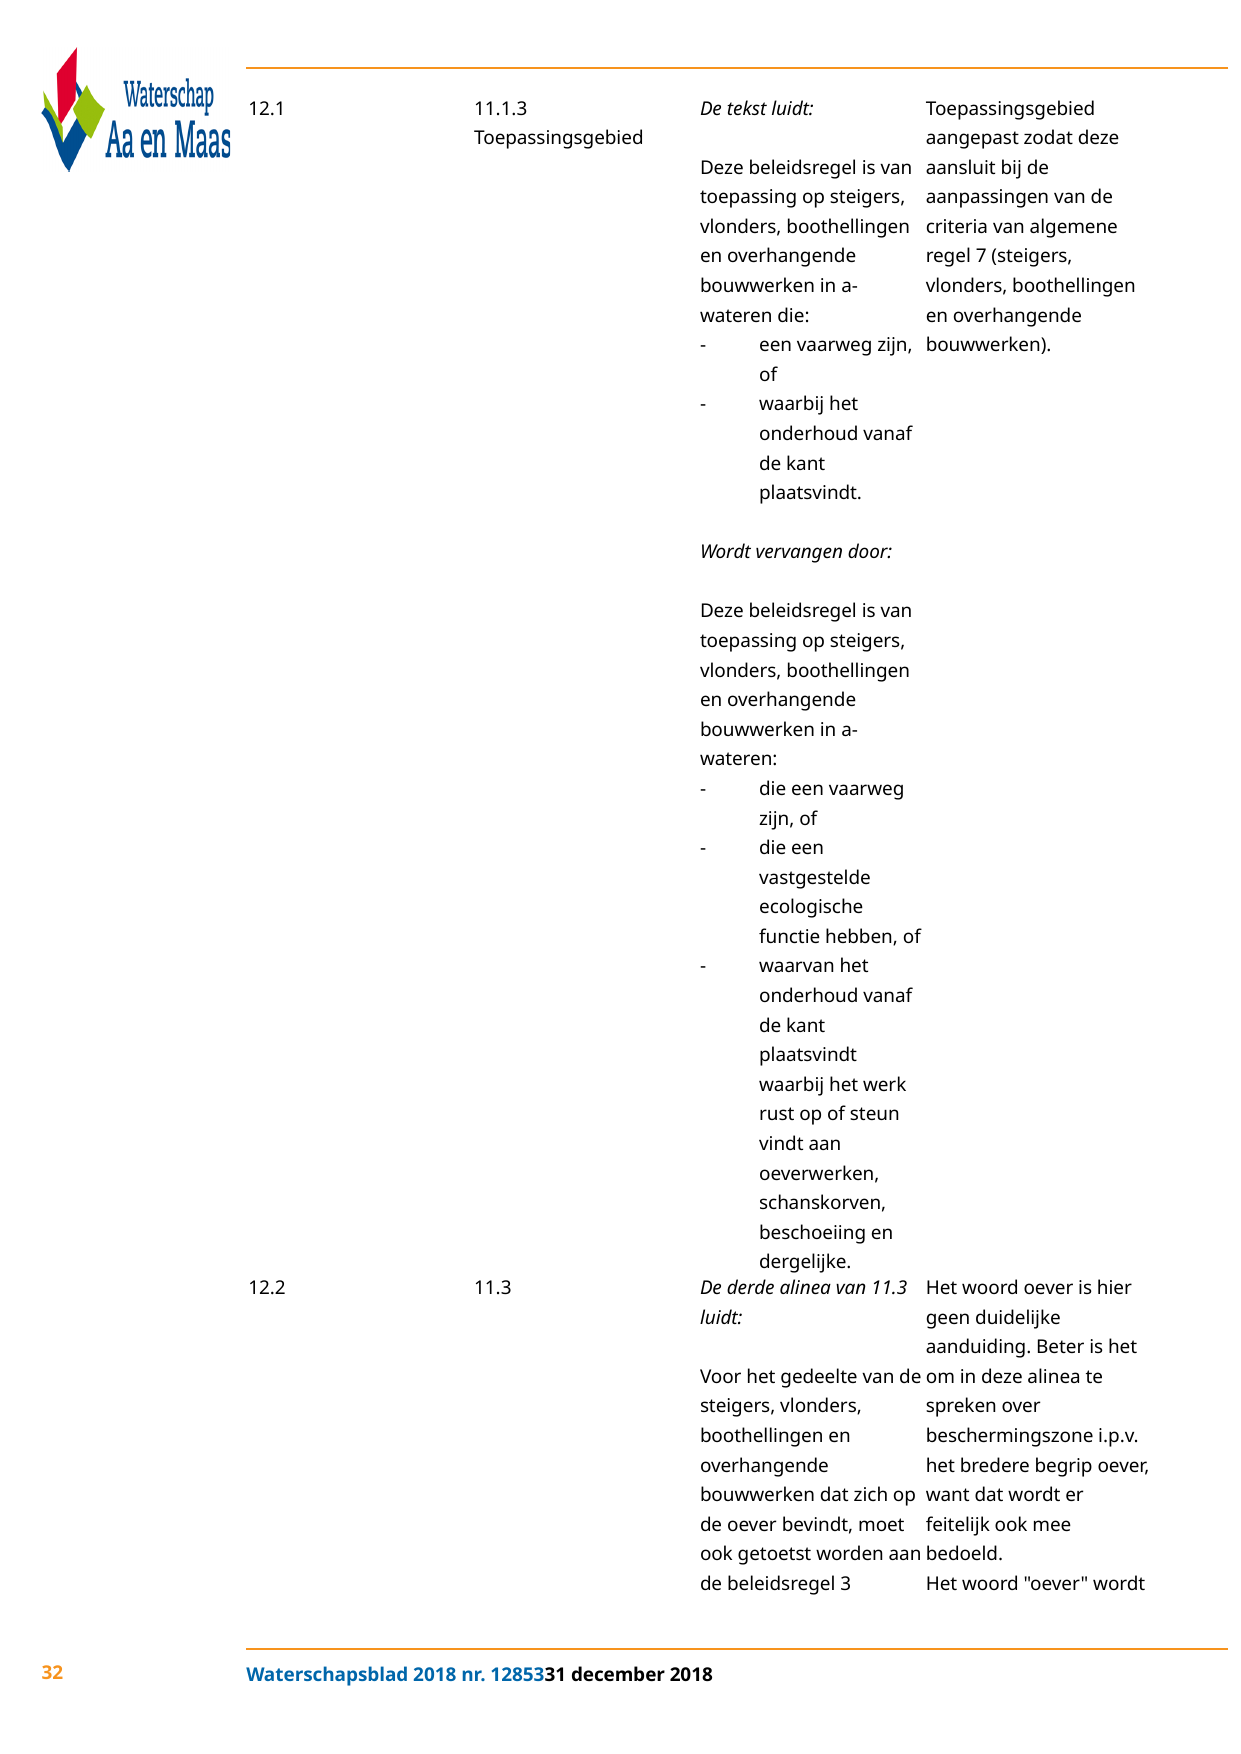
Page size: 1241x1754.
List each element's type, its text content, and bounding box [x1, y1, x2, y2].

table_cell Toepassingsgebied aangepast zodat deze aansluit bij de aanpassingen van de criteria van algemene regel 7 (steigers, vlonders, boothellingen en overhangende bouwwerken). [926, 95, 1152, 1274]
table_cell De tekst luidt: Deze beleidsregel is van toepassing op steigers, vlonders, boothellingen en overhangende bouwwerken in a-wateren die: een vaarweg zijn, of waarbij het onderhoud vanaf de kant plaatsvindt. Wordt vervangen door: Deze beleidsregel is van toepassing op steigers, vlonders, boothellingen en overhangende bouwwerken in a-wateren: die een vaarweg zijn, of die een vastgestelde ecologische functie hebben, of waarvan het onderhoud vanaf de kant plaatsvindt waarbij het werk rust op of steun vindt aan oeverwerken, schanskorven, beschoeiing en dergelijke. [700, 95, 926, 1274]
table_cell 11.3 [474, 1274, 700, 1596]
table_cell Het woord oever is hier geen duidelijke aanduiding. Beter is het om in deze alinea te spreken over beschermingszone i.p.v. het bredere begrip oever, want dat wordt er feitelijk ook mee bedoeld. Het woord "oever" wordt [926, 1274, 1152, 1596]
table_cell 11.1.3 Toepassingsgebied [474, 95, 700, 1274]
table_cell De derde alinea van 11.3 luidt: Voor het gedeelte van de steigers, vlonders, boothellingen en overhangende bouwwerken dat zich op de oever bevindt, moet ook getoetst worden aan de beleidsregel 3 [700, 1274, 926, 1596]
table_cell 12.2 [248, 1274, 474, 1596]
picture [41, 47, 231, 172]
table_cell 12.1 [248, 95, 474, 1274]
